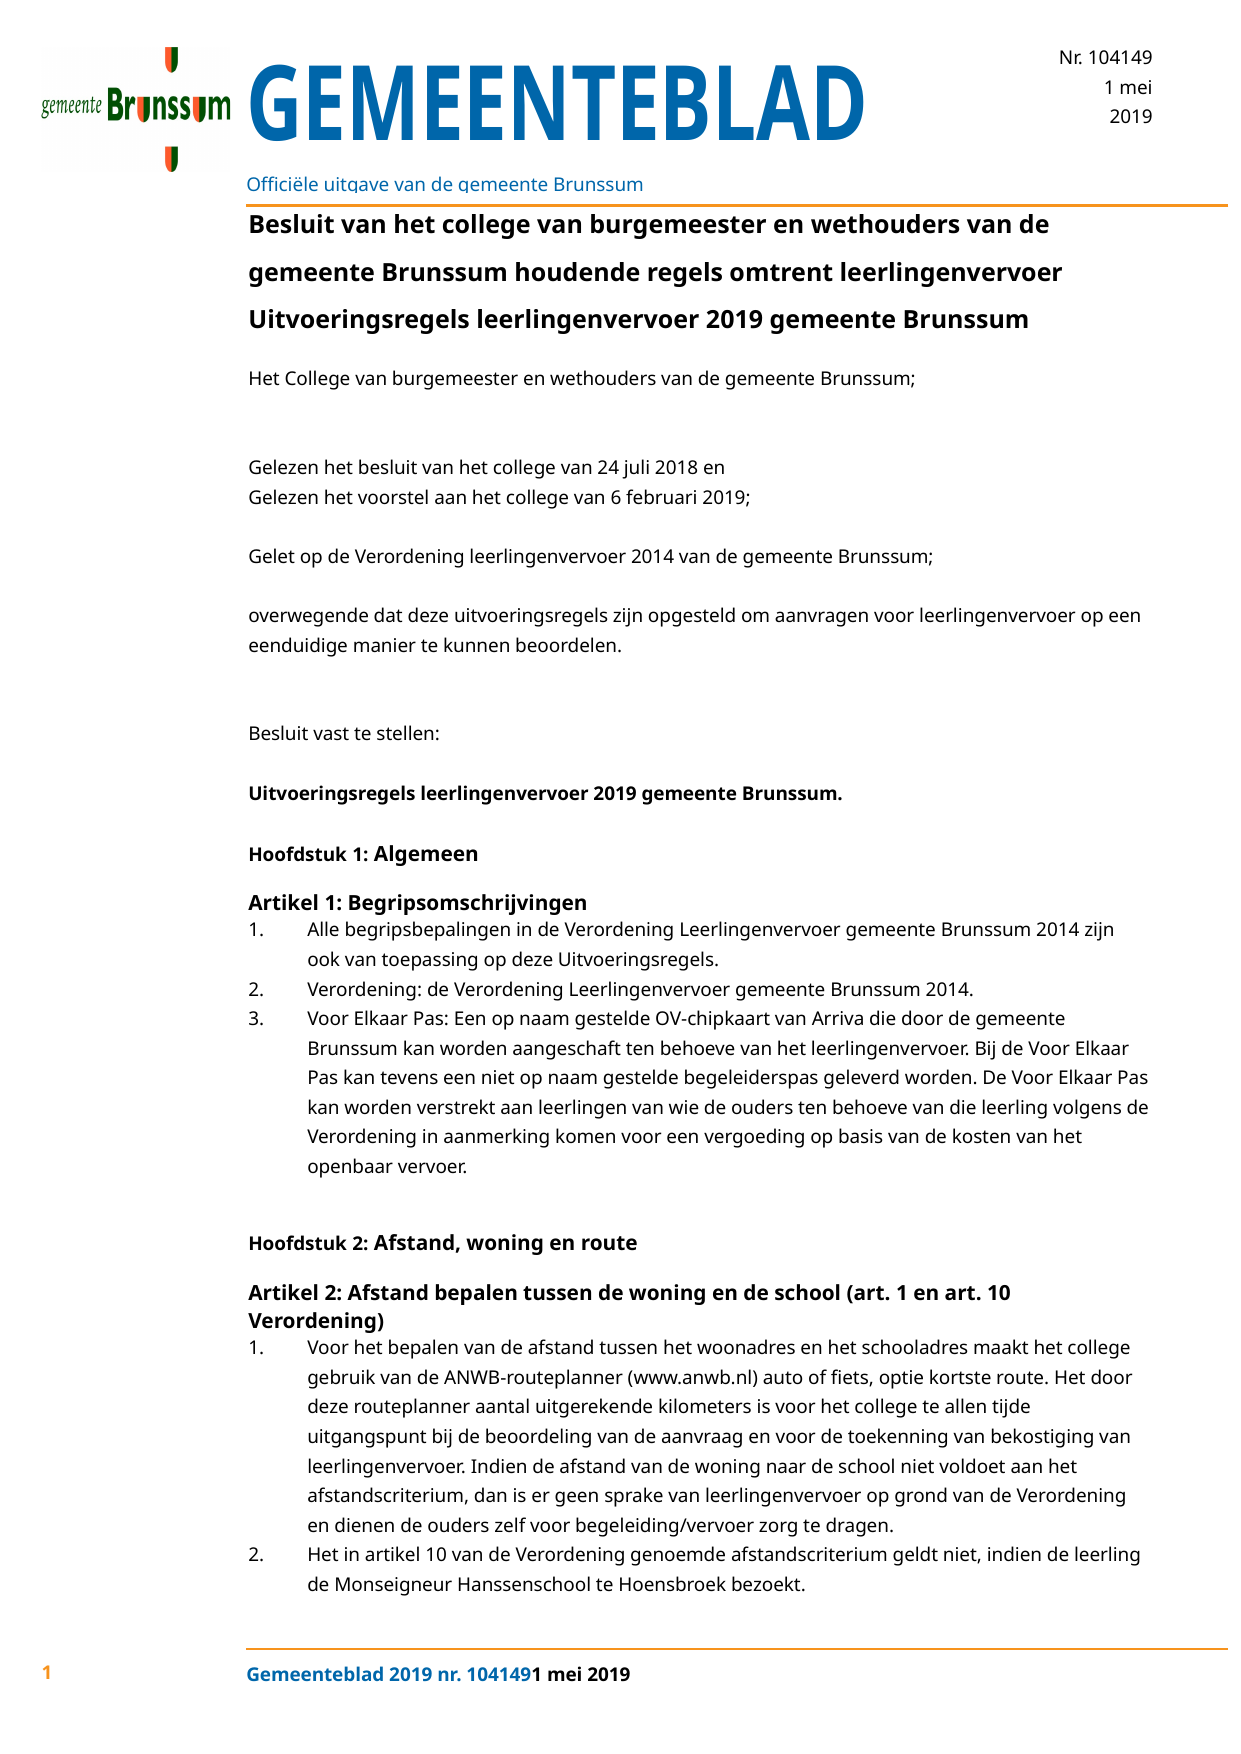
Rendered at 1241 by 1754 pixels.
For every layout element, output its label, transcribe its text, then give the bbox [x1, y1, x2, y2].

list Alle begripsbepalingen in de Verordening Leerlingenvervoer gemeente Brunssum 2014 zijn ook van toepassing op deze Uitvoeringsregels. [248, 917, 1152, 972]
list Het in artikel 10 van de Verordening genoemde afstandscriterium geldt niet, indien de leerling de Monseigneur Hanssenschool te Hoensbroek bezoekt. [248, 1542, 1152, 1597]
list Verordening: de Verordening Leerlingenvervoer gemeente Brunssum 2014. [248, 976, 1152, 1001]
text Gelet op de Verordening leerlingenvervoer 2014 van de gemeente Brunssum; [248, 543, 1152, 569]
text overwegende dat deze uitvoeringsregels zijn opgesteld om aanvragen voor leerlingenvervoer op een eenduidige manier te kunnen beoordelen. [248, 602, 1152, 657]
text Artikel 1: Begripsomschrijvingen [248, 888, 1152, 917]
list Voor Elkaar Pas: Een op naam gestelde OV-chipkaart van Arriva die door de gemeente Brunssum kan worden aangeschaft ten behoeve van het leerlingenvervoer. Bij de Voor Elkaar Pas kan tevens een niet op naam gestelde begeleiderspas geleverd worden. De Voor Elkaar Pas kan worden verstrekt aan leerlingen van wie de ouders ten behoeve van die leerling volgens de Verordening in aanmerking komen voor een vergoeding op basis van de kosten van het openbaar vervoer. [248, 1005, 1152, 1179]
picture [41, 47, 231, 172]
list Voor het bepalen van de afstand tussen het woonadres en het schooladres maakt het college gebruik van de ANWB-routeplanner (www.anwb.nl) auto of fiets, optie kortste route. Het door deze routeplanner aantal uitgerekende kilometers is voor het college te allen tijde uitgangspunt bij de beoordeling van de aanvraag en voor de toekenning van bekostiging van leerlingenvervoer. Indien de afstand van de woning naar de school niet voldoet aan het afstandscriterium, dan is er geen sprake van leerlingenvervoer op grond van de Verordening en dienen de ouders zelf voor begeleiding/vervoer zorg te dragen. [248, 1334, 1152, 1538]
text Het College van burgemeester en wethouders van de gemeente Brunssum; [248, 366, 1152, 391]
text Gelezen het besluit van het college van 24 juli 2018 en [248, 454, 1152, 480]
text Besluit vast te stellen: [248, 721, 1152, 746]
text Artikel 2: Afstand bepalen tussen de woning en de school (art. 1 en art. 10 Verordening) [248, 1278, 1152, 1334]
text Besluit van het college van burgemeester en wethouders van de gemeente Brunssum houdende regels omtrent leerlingenvervoer Uitvoeringsregels leerlingenvervoer 2019 gemeente Brunssum [248, 207, 1152, 336]
text Uitvoeringsregels leerlingenvervoer 2019 gemeente Brunssum. [248, 780, 1152, 805]
text Gelezen het voorstel aan het college van 6 februari 2019; [248, 484, 1152, 509]
text Hoofdstuk 1: Algemeen [248, 839, 1152, 867]
text Hoofdstuk 2: Afstand, woning en route [248, 1228, 1152, 1257]
